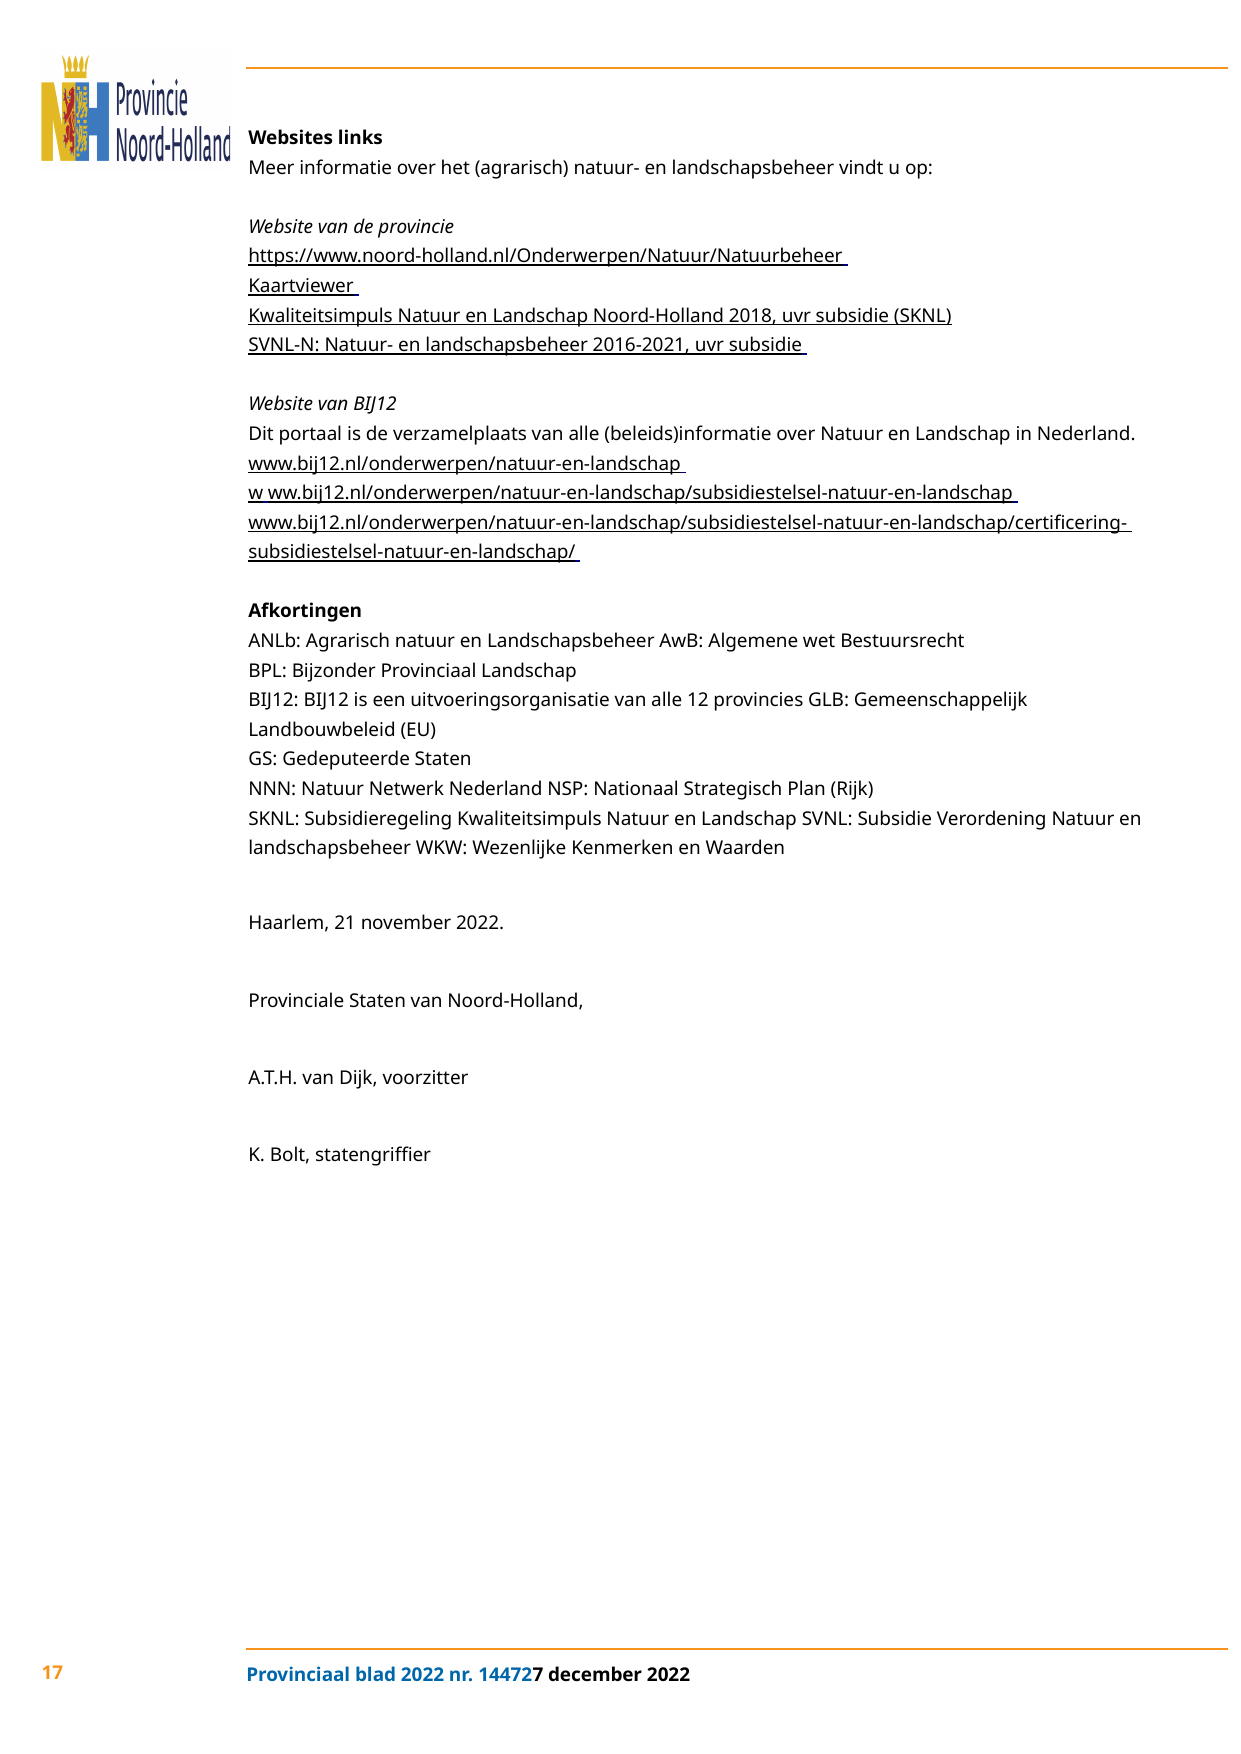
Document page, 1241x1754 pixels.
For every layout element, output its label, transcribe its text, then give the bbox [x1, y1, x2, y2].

text Kwaliteitsimpuls Natuur en Landschap Noord-Holland 2018, uvr subsidie (SKNL) [248, 302, 1152, 328]
text GS: Gedeputeerde Staten [248, 746, 1152, 771]
text BPL: Bijzonder Provinciaal Landschap [248, 657, 1152, 683]
text www.bij12.nl/onderwerpen/natuur-en-landschap/subsidiestelsel-natuur-en-landschap/certificering- subsidiestelsel-natuur-en-landschap/ [248, 509, 1152, 564]
text A.T.H. van Dijk, voorzitter [248, 1064, 1152, 1090]
text Provinciale Staten van Noord-Holland, [248, 987, 1152, 1012]
text w ww.bij12.nl/onderwerpen/natuur-en-landschap/subsidiestelsel-natuur-en-landschap [248, 479, 1152, 505]
text Dit portaal is de verzamelplaats van alle (beleids)informatie over Natuur en Landschap in Nederland. [248, 420, 1152, 446]
picture [41, 47, 231, 172]
text BIJ12: BIJ12 is een uitvoeringsorganisatie van alle 12 provincies GLB: Gemeenschappelijk Landbouwbeleid (EU) [248, 686, 1152, 742]
text Haarlem, 21 november 2022. [248, 909, 1152, 935]
text NNN: Natuur Netwerk Nederland NSP: Nationaal Strategisch Plan (Rijk) [248, 775, 1152, 801]
text SKNL: Subsidieregeling Kwaliteitsimpuls Natuur en Landschap SVNL: Subsidie Verordening Natuur en landschapsbeheer WKW: Wezenlijke Kenmerken en Waarden [248, 805, 1152, 860]
text Meer informatie over het (agrarisch) natuur- en landschapsbeheer vindt u op: [248, 154, 1152, 180]
text ANLb: Agrarisch natuur en Landschapsbeheer AwB: Algemene wet Bestuursrecht [248, 627, 1152, 653]
text K. Bolt, statengriffier [248, 1141, 1152, 1167]
text Website van de provincie [248, 213, 1152, 239]
text Website van BIJ12 [248, 391, 1152, 416]
text www.bij12.nl/onderwerpen/natuur-en-landschap [248, 450, 1152, 476]
text SVNL-N: Natuur- en landschapsbeheer 2016-2021, uvr subsidie [248, 331, 1152, 357]
text https://www.noord-holland.nl/Onderwerpen/Natuur/Natuurbeheer [248, 243, 1152, 268]
text Websites links [248, 124, 1152, 150]
text Kaartviewer [248, 272, 1152, 298]
text Afkortingen [248, 598, 1152, 623]
